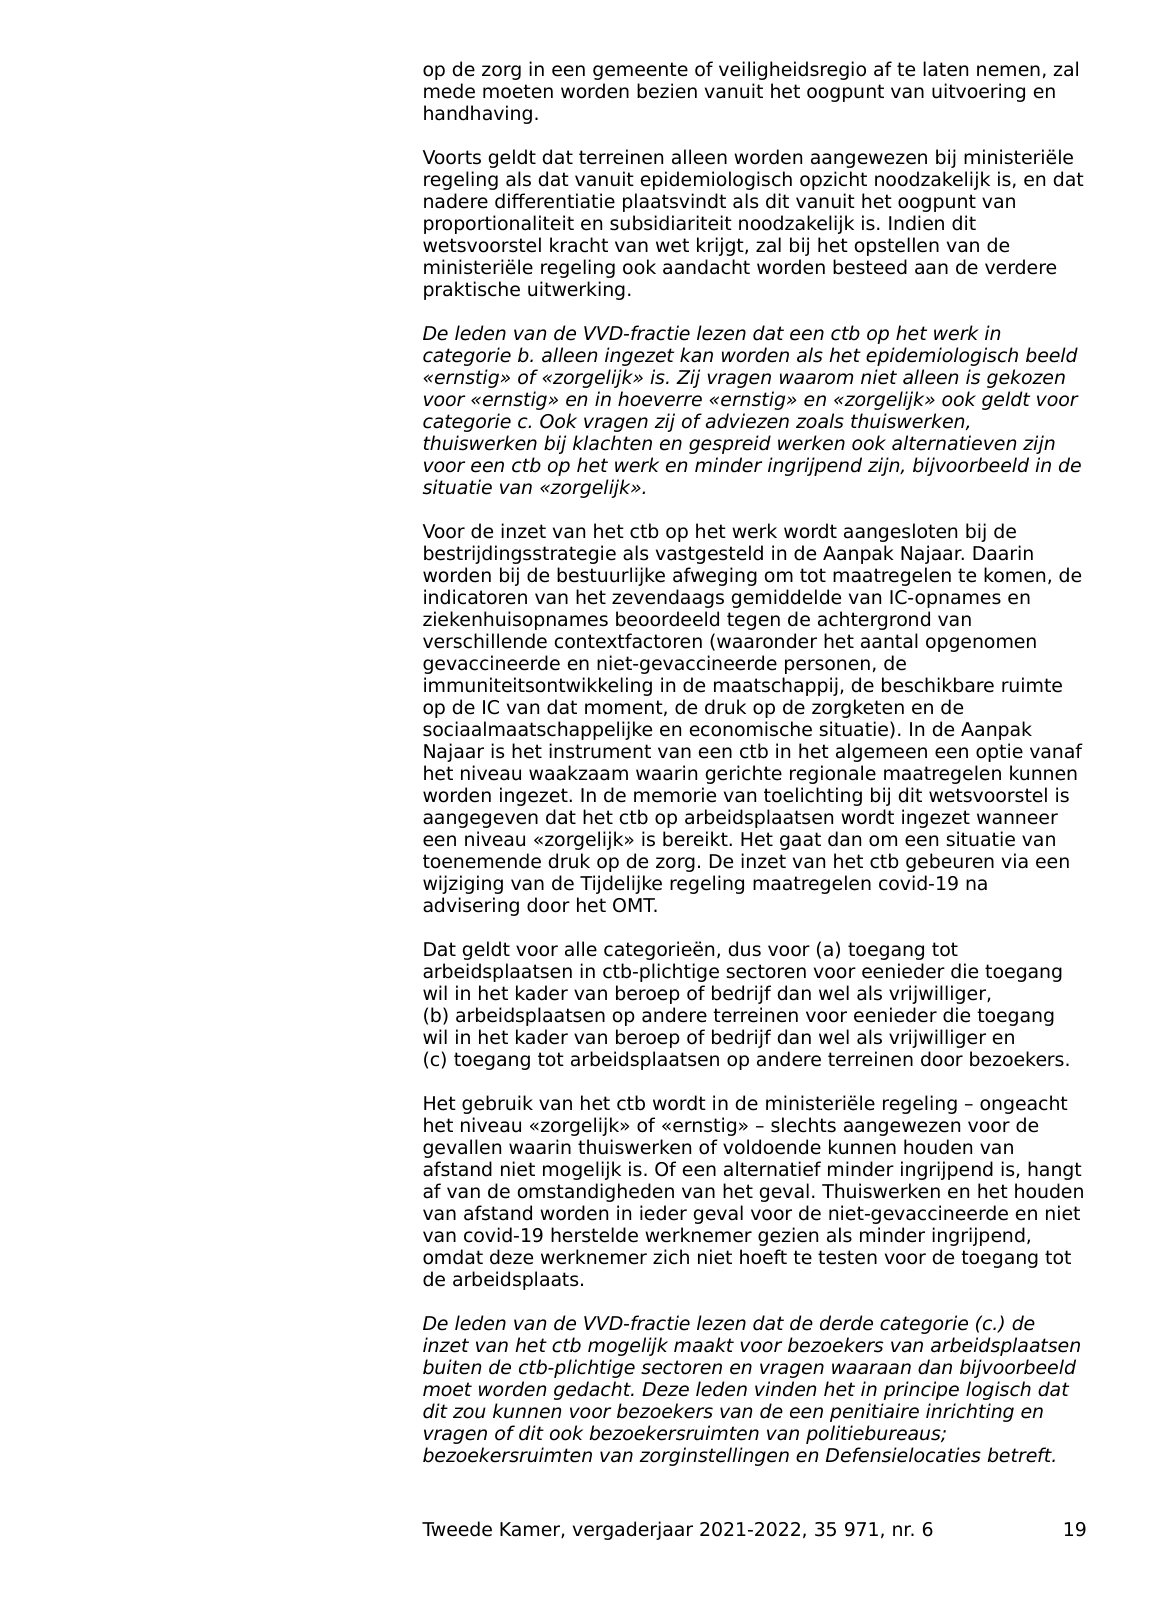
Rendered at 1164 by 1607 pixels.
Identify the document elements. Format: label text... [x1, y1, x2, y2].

text Voorts geldt dat terreinen alleen worden aangewezen bij ministeriële regeling als dat vanuit epidemiologisch opzicht noodzakelijk is, en dat nadere differentiatie plaatsvindt als dit vanuit het oogpunt van proportionaliteit en subsidiariteit noodzakelijk is. Indien dit wetsvoorstel kracht van wet krijgt, zal bij het opstellen van de ministeriële regeling ook aandacht worden besteed aan de verdere praktische uitwerking. [422, 147, 1087, 301]
text op de zorg in een gemeente of veiligheidsregio af te laten nemen, zal mede moeten worden bezien vanuit het oogpunt van uitvoering en handhaving. [422, 59, 1087, 125]
text De leden van de VVD-fractie lezen dat de derde categorie (c.) de inzet van het ctb mogelijk maakt voor bezoekers van arbeidsplaatsen buiten de ctb-plichtige sectoren en vragen waaraan dan bijvoorbeeld moet worden gedacht. Deze leden vinden het in principe logisch dat dit zou kunnen voor bezoekers van de een penitiaire inrichting en vragen of dit ook bezoekersruimten van politiebureaus; bezoekersruimten van zorginstellingen en Defensielocaties betreft. [422, 1313, 1087, 1467]
text Het gebruik van het ctb wordt in de ministeriële regeling – ongeacht het niveau «zorgelijk» of «ernstig» – slechts aangewezen voor de gevallen waarin thuiswerken of voldoende kunnen houden van afstand niet mogelijk is. Of een alternatief minder ingrijpend is, hangt af van de omstandigheden van het geval. Thuiswerken en het houden van afstand worden in ieder geval voor de niet-gevaccineerde en niet van covid-19 herstelde werknemer gezien als minder ingrijpend, omdat deze werknemer zich niet hoeft te testen voor de toegang tot de arbeidsplaats. [422, 1093, 1087, 1291]
text Dat geldt voor alle categorieën, dus voor (a) toegang tot arbeidsplaatsen in ctb-plichtige sectoren voor eenieder die toegang wil in het kader van beroep of bedrijf dan wel als vrijwilliger, (b) arbeidsplaatsen op andere terreinen voor eenieder die toegang wil in het kader van beroep of bedrijf dan wel als vrijwilliger en (c) toegang tot arbeidsplaatsen op andere terreinen door bezoekers. [422, 939, 1087, 1071]
text Voor de inzet van het ctb op het werk wordt aangesloten bij de bestrijdingsstrategie als vastgesteld in de Aanpak Najaar. Daarin worden bij de bestuurlijke afweging om tot maatregelen te komen, de indicatoren van het zevendaags gemiddelde van IC-opnames en ziekenhuisopnames beoordeeld tegen de achtergrond van verschillende contextfactoren (waaronder het aantal opgenomen gevaccineerde en niet-gevaccineerde personen, de immuniteitsontwikkeling in de maatschappij, de beschikbare ruimte op de IC van dat moment, de druk op de zorgketen en de sociaalmaatschappelijke en economische situatie). In de Aanpak Najaar is het instrument van een ctb in het algemeen een optie vanaf het niveau waakzaam waarin gerichte regionale maatregelen kunnen worden ingezet. In de memorie van toelichting bij dit wetsvoorstel is aangegeven dat het ctb op arbeidsplaatsen wordt ingezet wanneer een niveau «zorgelijk» is bereikt. Het gaat dan om een situatie van toenemende druk op de zorg. De inzet van het ctb gebeuren via een wijziging van de Tijdelijke regeling maatregelen covid-19 na advisering door het OMT. [422, 521, 1087, 917]
text De leden van de VVD-fractie lezen dat een ctb op het werk in categorie b. alleen ingezet kan worden als het epidemiologisch beeld «ernstig» of «zorgelijk» is. Zij vragen waarom niet alleen is gekozen voor «ernstig» en in hoeverre «ernstig» en «zorgelijk» ook geldt voor categorie c. Ook vragen zij of adviezen zoals thuiswerken, thuiswerken bij klachten en gespreid werken ook alternatieven zijn voor een ctb op het werk en minder ingrijpend zijn, bijvoorbeeld in de situatie van «zorgelijk». [422, 323, 1087, 499]
